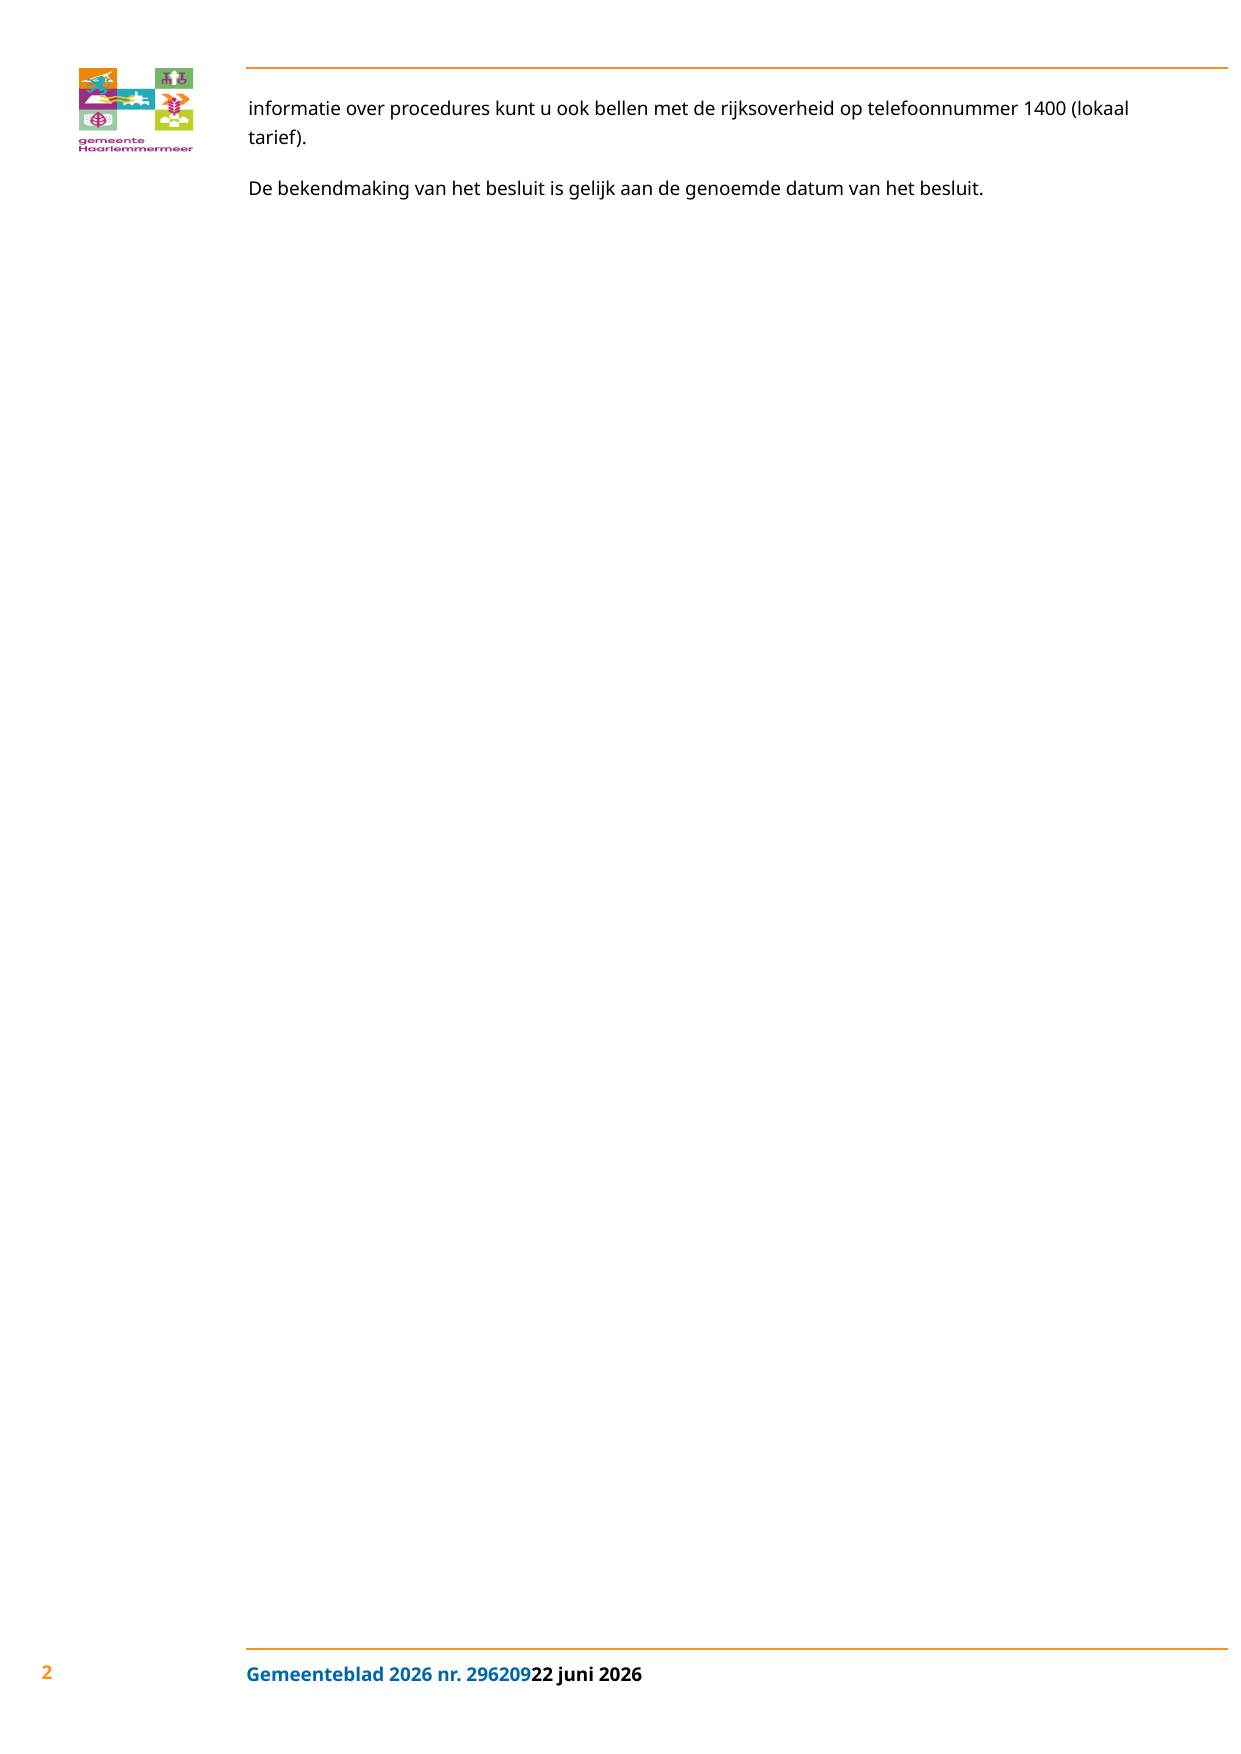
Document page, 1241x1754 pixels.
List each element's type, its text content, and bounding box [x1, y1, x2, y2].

picture [41, 47, 231, 172]
text informatie over procedures kunt u ook bellen met de rijksoverheid op telefoonnummer 1400 (lokaal tarief). [248, 95, 1152, 150]
text De bekendmaking van het besluit is gelijk aan de genoemde datum van het besluit. [248, 175, 1152, 201]
